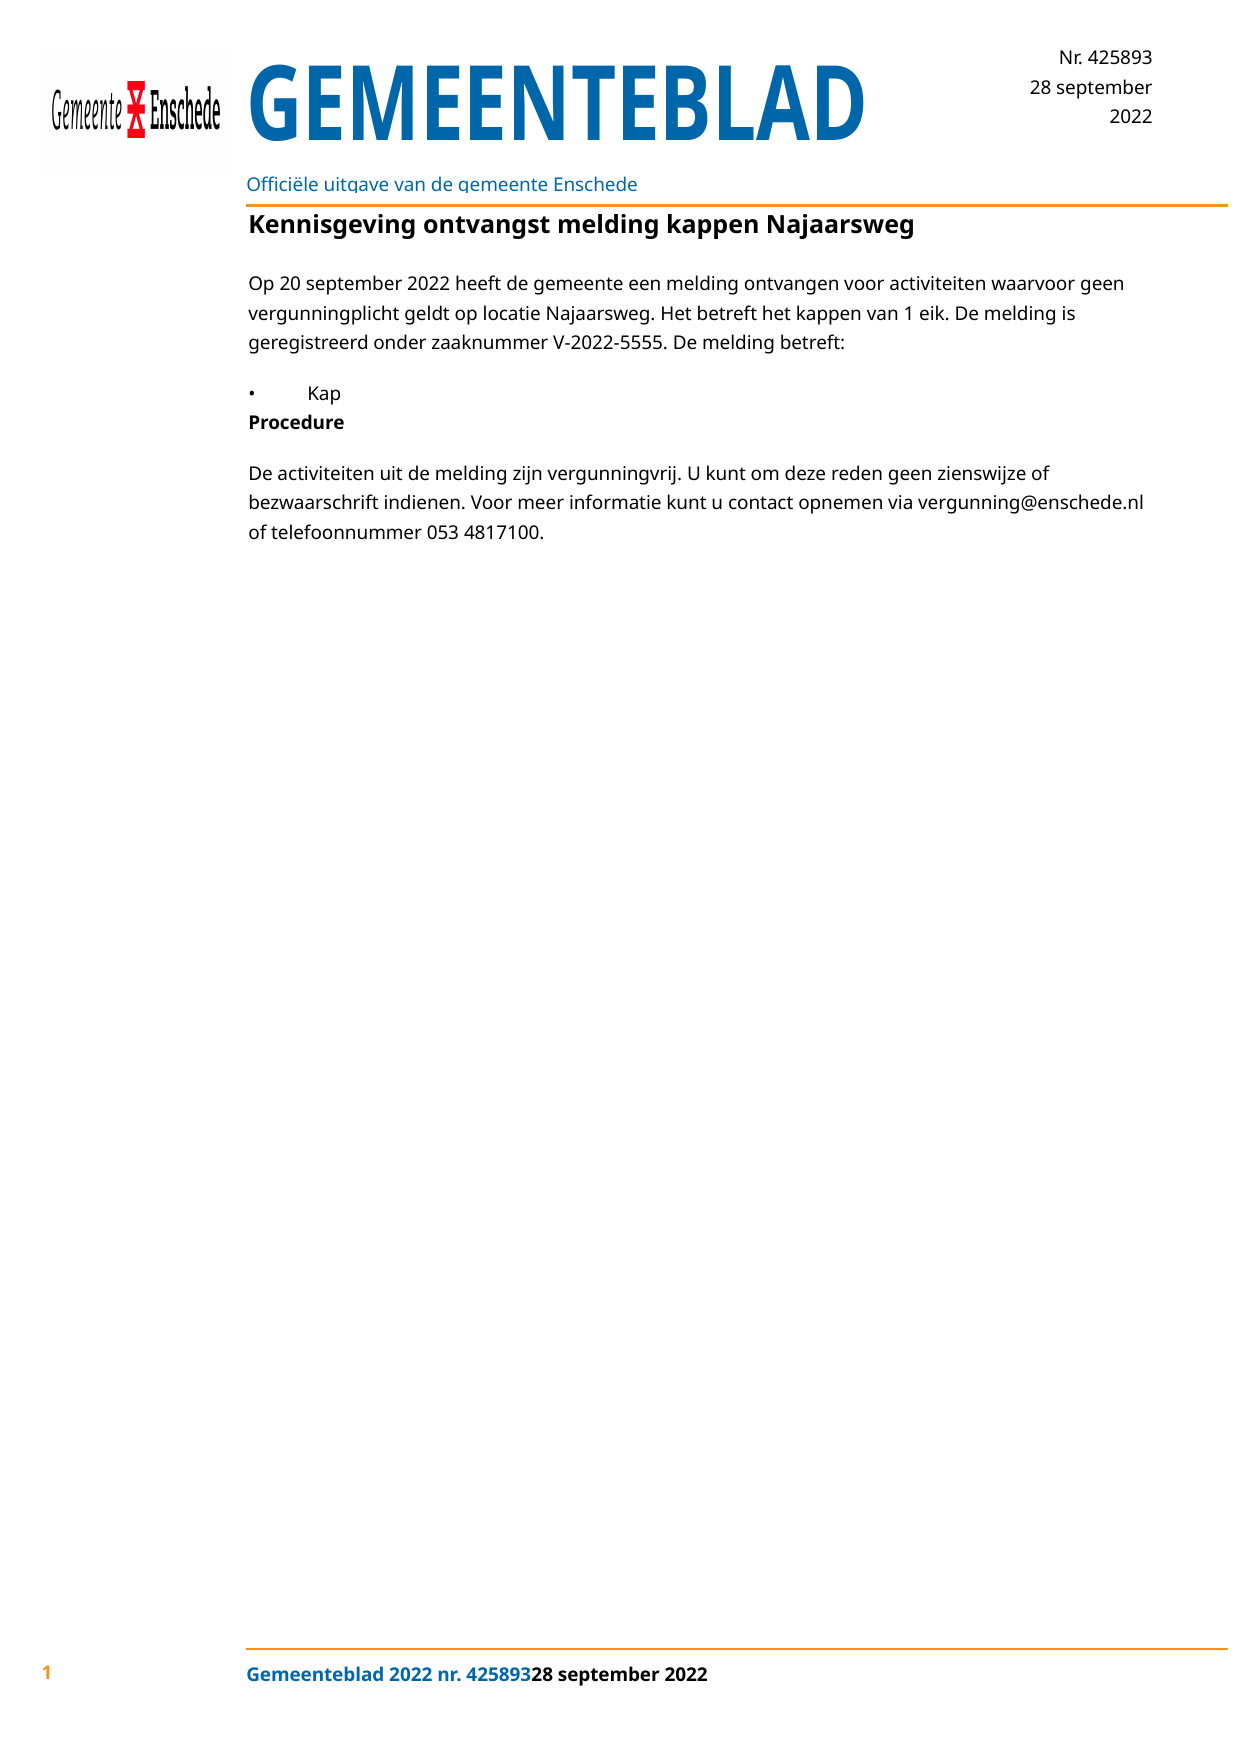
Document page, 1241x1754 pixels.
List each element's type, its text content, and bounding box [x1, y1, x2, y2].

picture [41, 47, 231, 172]
text De activiteiten uit de melding zijn vergunningvrij. U kunt om deze reden geen zienswijze of bezwaarschrift indienen. Voor meer informatie kunt u contact opnemen via vergunning@enschede.nl of telefoonnummer 053 4817100. [248, 460, 1152, 545]
text Op 20 september 2022 heeft de gemeente een melding ontvangen voor activiteiten waarvoor geen vergunningplicht geldt op locatie Najaarsweg. Het betreft het kappen van 1 eik. De melding is geregistreerd onder zaaknummer V-2022-5555. De melding betreft: [248, 270, 1152, 355]
text Kennisgeving ontvangst melding kappen Najaarsweg [248, 207, 1152, 241]
text Procedure [248, 409, 1152, 435]
list Kap [248, 380, 1152, 406]
